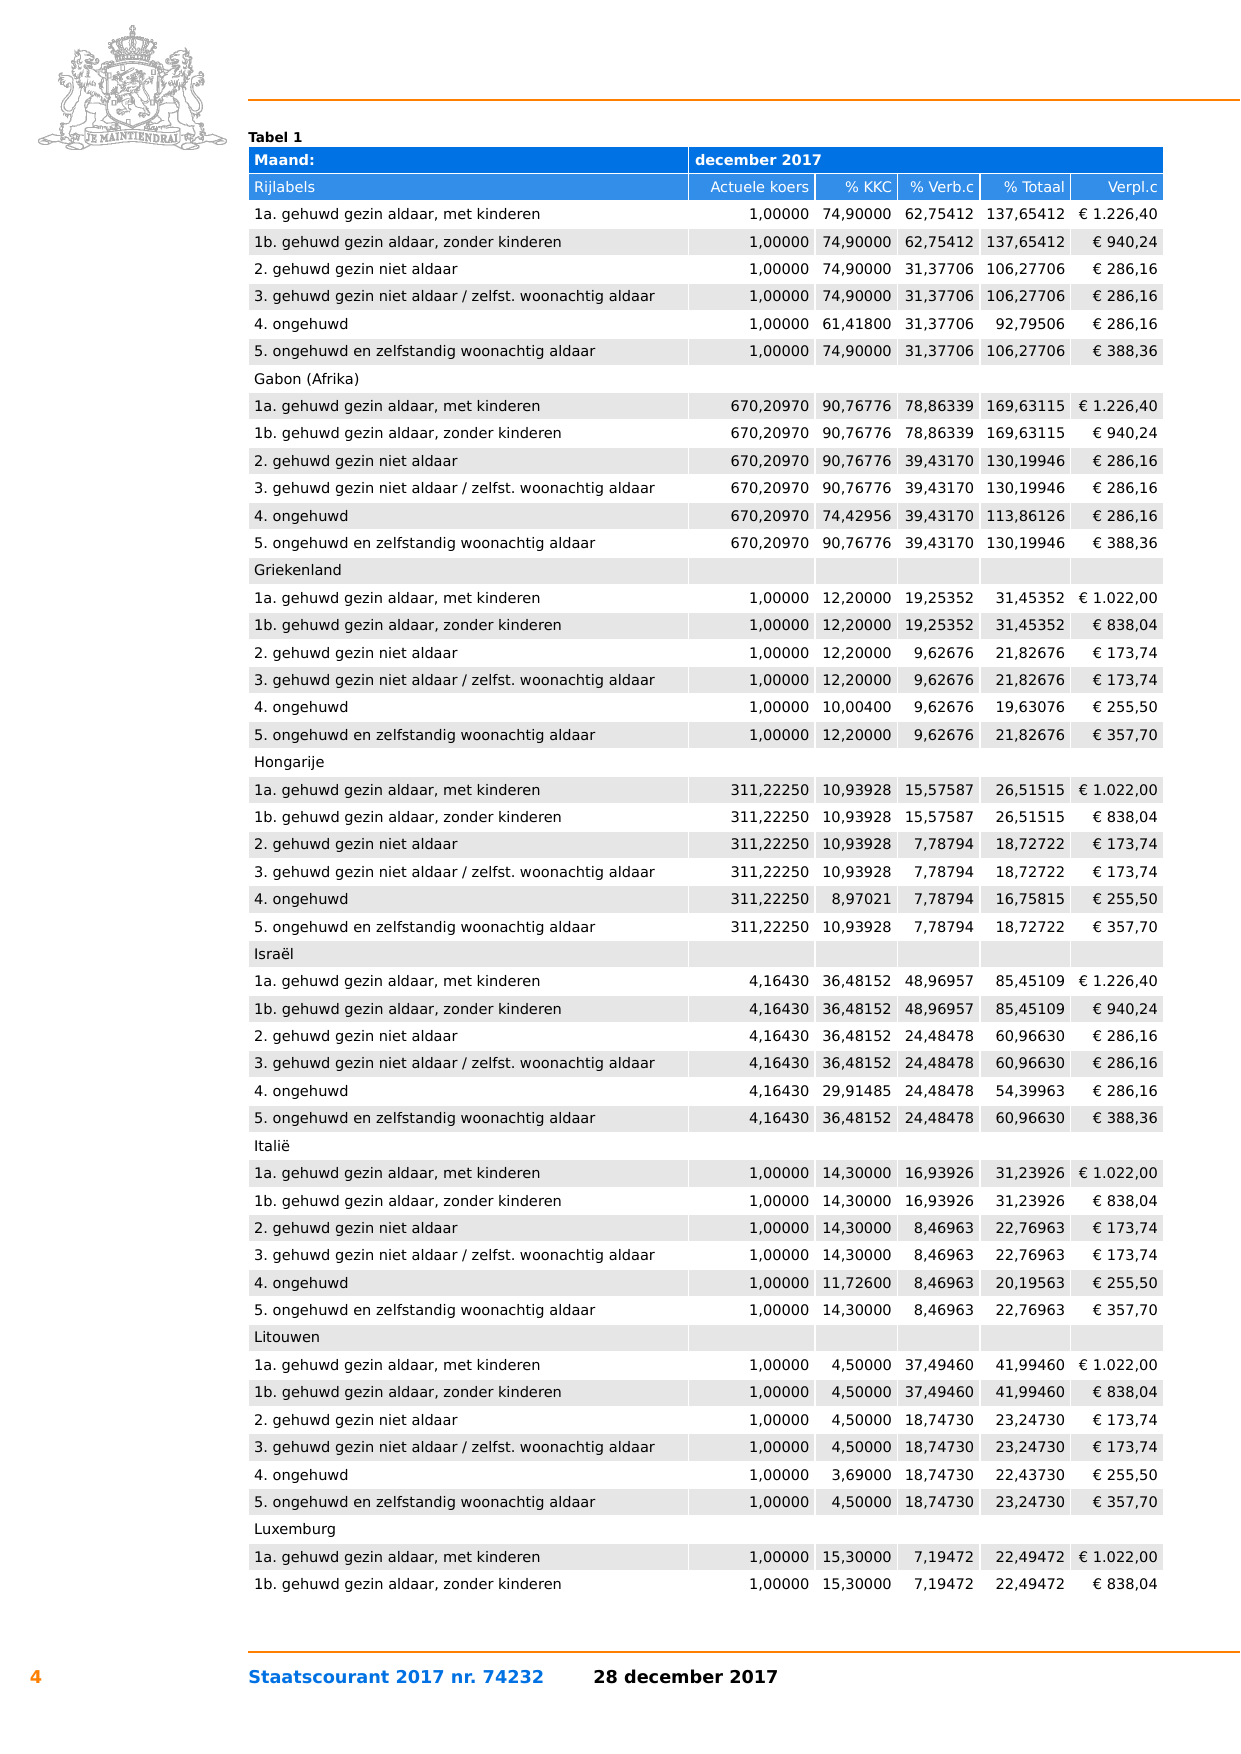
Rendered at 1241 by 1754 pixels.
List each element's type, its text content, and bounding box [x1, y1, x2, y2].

table_cell 1,00000 [689, 1352, 814, 1378]
table_cell [816, 749, 897, 776]
table_cell [689, 1133, 814, 1159]
table_cell 3. gehuwd gezin niet aldaar / zelfst. woonachtig aldaar [249, 667, 688, 693]
table_cell 5. ongehuwd en zelfstandig woonachtig aldaar [249, 1106, 688, 1132]
table_cell 106,27706 [981, 339, 1070, 365]
table_cell 130,19946 [981, 448, 1070, 474]
table_cell € 940,24 [1071, 996, 1163, 1022]
table_cell Israël [249, 941, 688, 967]
table_cell 39,43170 [898, 503, 979, 529]
table_cell 4,50000 [816, 1489, 897, 1515]
table_cell 24,48478 [898, 1078, 979, 1104]
table_cell 2. gehuwd gezin niet aldaar [249, 640, 688, 666]
table_cell 1,00000 [689, 1243, 814, 1269]
table_cell € 1.022,00 [1071, 1160, 1163, 1187]
table_cell 670,20970 [689, 503, 814, 529]
table_cell 10,00400 [816, 695, 897, 721]
table_cell 37,49460 [898, 1380, 979, 1406]
table_cell 137,65412 [981, 201, 1070, 228]
table_cell [816, 941, 897, 967]
table_cell € 286,16 [1071, 503, 1163, 529]
table_cell 21,82676 [981, 667, 1070, 693]
table_cell € 1.226,40 [1071, 393, 1163, 419]
table_cell 3. gehuwd gezin niet aldaar / zelfst. woonachtig aldaar [249, 475, 688, 502]
table_cell 10,93928 [816, 859, 897, 885]
table_cell 113,86126 [981, 503, 1070, 529]
table_cell 29,91485 [816, 1078, 897, 1104]
table_cell 36,48152 [816, 1051, 897, 1077]
table_cell 5. ongehuwd en zelfstandig woonachtig aldaar [249, 1297, 688, 1324]
table_cell € 286,16 [1071, 448, 1163, 474]
table_cell 74,90000 [816, 256, 897, 283]
table_cell % Totaal [981, 174, 1070, 200]
picture [38, 25, 227, 150]
table_cell [981, 1516, 1070, 1543]
table_cell 1,00000 [689, 1297, 814, 1324]
table_cell 10,93928 [816, 804, 897, 831]
table_cell [981, 366, 1070, 392]
table_cell € 173,74 [1071, 1215, 1163, 1241]
table_cell 5. ongehuwd en zelfstandig woonachtig aldaar [249, 914, 688, 940]
table_cell 1,00000 [689, 695, 814, 721]
table_cell € 286,16 [1071, 284, 1163, 310]
table_cell 15,30000 [816, 1571, 897, 1598]
table_cell 8,97021 [816, 886, 897, 913]
table_cell 4,16430 [689, 996, 814, 1022]
table_cell 31,45352 [981, 585, 1070, 611]
table_cell 14,30000 [816, 1188, 897, 1214]
table_cell 8,46963 [898, 1215, 979, 1241]
table_cell [898, 1133, 979, 1159]
table_cell 21,82676 [981, 722, 1070, 748]
table_cell 74,90000 [816, 201, 897, 228]
table_cell 1a. gehuwd gezin aldaar, met kinderen [249, 777, 688, 803]
table_cell [898, 1325, 979, 1351]
table_cell 311,22250 [689, 914, 814, 940]
table_cell 18,74730 [898, 1407, 979, 1433]
table_cell 26,51515 [981, 777, 1070, 803]
table_cell 1,00000 [689, 1380, 814, 1406]
table_cell 22,76963 [981, 1297, 1070, 1324]
table_cell 1,00000 [689, 1270, 814, 1296]
table_cell 2. gehuwd gezin niet aldaar [249, 256, 688, 283]
table_cell 22,49472 [981, 1544, 1070, 1570]
table_cell 4,16430 [689, 1106, 814, 1132]
table_cell 1,00000 [689, 1544, 814, 1570]
table_cell 1,00000 [689, 256, 814, 283]
table_cell [816, 1133, 897, 1159]
table_cell 7,78794 [898, 886, 979, 913]
table_cell 1a. gehuwd gezin aldaar, met kinderen [249, 1160, 688, 1187]
table_cell 3. gehuwd gezin niet aldaar / zelfst. woonachtig aldaar [249, 284, 688, 310]
table_cell 14,30000 [816, 1160, 897, 1187]
table_cell 2. gehuwd gezin niet aldaar [249, 1407, 688, 1433]
table_cell [816, 366, 897, 392]
table_cell € 286,16 [1071, 256, 1163, 283]
table_cell 62,75412 [898, 229, 979, 255]
table_cell 1,00000 [689, 613, 814, 639]
table_cell 4. ongehuwd [249, 886, 688, 913]
table_cell 90,76776 [816, 475, 897, 502]
table_cell 48,96957 [898, 996, 979, 1022]
table_cell 3. gehuwd gezin niet aldaar / zelfst. woonachtig aldaar [249, 1434, 688, 1461]
table_cell [816, 1325, 897, 1351]
table_cell 15,30000 [816, 1544, 897, 1570]
table_cell 7,19472 [898, 1571, 979, 1598]
table_cell 137,65412 [981, 229, 1070, 255]
table_cell december 2017 [689, 147, 1163, 173]
table_cell 7,78794 [898, 914, 979, 940]
table_cell 90,76776 [816, 421, 897, 447]
table_cell 74,42956 [816, 503, 897, 529]
table_cell 670,20970 [689, 393, 814, 419]
table_cell 18,72722 [981, 914, 1070, 940]
table_cell € 286,16 [1071, 1078, 1163, 1104]
table_cell € 173,74 [1071, 1407, 1163, 1433]
table_cell 10,93928 [816, 914, 897, 940]
table_cell Maand: [249, 147, 688, 173]
table_cell € 1.022,00 [1071, 1544, 1163, 1570]
table_cell 3,69000 [816, 1462, 897, 1488]
table_cell 24,48478 [898, 1051, 979, 1077]
table_cell 39,43170 [898, 448, 979, 474]
table_cell € 286,16 [1071, 1051, 1163, 1077]
table_cell 22,76963 [981, 1215, 1070, 1241]
table_cell € 388,36 [1071, 339, 1163, 365]
table_cell € 1.022,00 [1071, 1352, 1163, 1378]
table_cell [816, 558, 897, 584]
table_cell 19,25352 [898, 613, 979, 639]
table_header Tabel 1 [248, 130, 1163, 146]
table_cell 31,37706 [898, 256, 979, 283]
table_cell 23,24730 [981, 1407, 1070, 1433]
table_cell [981, 558, 1070, 584]
table_cell 85,45109 [981, 969, 1070, 995]
table_cell 36,48152 [816, 1106, 897, 1132]
table_cell [898, 749, 979, 776]
table_cell % KKC [816, 174, 897, 200]
table_cell 2. gehuwd gezin niet aldaar [249, 832, 688, 858]
table_cell 23,24730 [981, 1489, 1070, 1515]
table_cell 60,96630 [981, 1106, 1070, 1132]
table_cell [689, 749, 814, 776]
table_cell 1b. gehuwd gezin aldaar, zonder kinderen [249, 996, 688, 1022]
table_cell [1071, 1516, 1163, 1543]
table_cell € 255,50 [1071, 1270, 1163, 1296]
table_cell 22,76963 [981, 1243, 1070, 1269]
table_cell [981, 1133, 1070, 1159]
table_cell 10,93928 [816, 777, 897, 803]
table_cell € 838,04 [1071, 1188, 1163, 1214]
table_cell € 286,16 [1071, 475, 1163, 502]
table_cell 5. ongehuwd en zelfstandig woonachtig aldaar [249, 722, 688, 748]
table_cell 4,16430 [689, 969, 814, 995]
table_cell 4. ongehuwd [249, 503, 688, 529]
table_cell [898, 366, 979, 392]
table_cell 1,00000 [689, 1462, 814, 1488]
table_cell 36,48152 [816, 969, 897, 995]
table_cell 1a. gehuwd gezin aldaar, met kinderen [249, 1352, 688, 1378]
table_cell [981, 1325, 1070, 1351]
table_cell € 940,24 [1071, 229, 1163, 255]
table_cell [981, 749, 1070, 776]
table_cell € 286,16 [1071, 311, 1163, 337]
table_cell [1071, 941, 1163, 967]
table_cell 2. gehuwd gezin niet aldaar [249, 448, 688, 474]
table_cell 74,90000 [816, 284, 897, 310]
table_cell 39,43170 [898, 475, 979, 502]
table_cell 18,74730 [898, 1434, 979, 1461]
table_cell 4. ongehuwd [249, 311, 688, 337]
table_cell [898, 1516, 979, 1543]
table_cell 31,23926 [981, 1188, 1070, 1214]
table_cell 54,39963 [981, 1078, 1070, 1104]
table_cell [1071, 1325, 1163, 1351]
table_cell 1b. gehuwd gezin aldaar, zonder kinderen [249, 1380, 688, 1406]
table_cell € 357,70 [1071, 722, 1163, 748]
table_cell 74,90000 [816, 339, 897, 365]
table_cell 7,19472 [898, 1544, 979, 1570]
table_cell 4,50000 [816, 1434, 897, 1461]
table_cell [689, 1516, 814, 1543]
table_cell 12,20000 [816, 640, 897, 666]
table_cell 3. gehuwd gezin niet aldaar / zelfst. woonachtig aldaar [249, 1243, 688, 1269]
table_cell 130,19946 [981, 475, 1070, 502]
table_cell 4. ongehuwd [249, 695, 688, 721]
table_cell 14,30000 [816, 1297, 897, 1324]
table_cell 20,19563 [981, 1270, 1070, 1296]
table_cell 60,96630 [981, 1051, 1070, 1077]
table_cell 14,30000 [816, 1215, 897, 1241]
table_cell 169,63115 [981, 393, 1070, 419]
table_cell 8,46963 [898, 1243, 979, 1269]
table_cell 311,22250 [689, 777, 814, 803]
table_cell 78,86339 [898, 393, 979, 419]
table_cell 9,62676 [898, 695, 979, 721]
table_cell 39,43170 [898, 530, 979, 557]
table_cell Verpl.c [1071, 174, 1163, 200]
table_cell 3. gehuwd gezin niet aldaar / zelfst. woonachtig aldaar [249, 1051, 688, 1077]
table_cell [816, 1516, 897, 1543]
table_cell 22,49472 [981, 1571, 1070, 1598]
table_cell € 173,74 [1071, 1243, 1163, 1269]
table_cell Actuele koers [689, 174, 814, 200]
table_cell € 1.226,40 [1071, 969, 1163, 995]
table_cell [689, 941, 814, 967]
table_cell 15,57587 [898, 804, 979, 831]
table_cell [1071, 366, 1163, 392]
table_cell 4,16430 [689, 1078, 814, 1104]
table_cell 4,50000 [816, 1352, 897, 1378]
table_cell 4,16430 [689, 1023, 814, 1050]
table_cell 12,20000 [816, 585, 897, 611]
table_cell 10,93928 [816, 832, 897, 858]
table_cell € 173,74 [1071, 667, 1163, 693]
table_cell 1b. gehuwd gezin aldaar, zonder kinderen [249, 229, 688, 255]
table_cell € 173,74 [1071, 1434, 1163, 1461]
table_cell € 255,50 [1071, 695, 1163, 721]
table_cell 1,00000 [689, 311, 814, 337]
table_cell 74,90000 [816, 229, 897, 255]
table_cell € 838,04 [1071, 1571, 1163, 1598]
table_cell Gabon (Afrika) [249, 366, 688, 392]
table_cell 311,22250 [689, 886, 814, 913]
table_cell € 838,04 [1071, 804, 1163, 831]
table_cell 1b. gehuwd gezin aldaar, zonder kinderen [249, 1571, 688, 1598]
table_cell 22,43730 [981, 1462, 1070, 1488]
table_cell 670,20970 [689, 475, 814, 502]
table_cell 18,72722 [981, 859, 1070, 885]
table_cell 4,50000 [816, 1380, 897, 1406]
table_cell € 838,04 [1071, 1380, 1163, 1406]
table_cell 41,99460 [981, 1352, 1070, 1378]
table_cell 1b. gehuwd gezin aldaar, zonder kinderen [249, 421, 688, 447]
table_cell 169,63115 [981, 421, 1070, 447]
table_cell 15,57587 [898, 777, 979, 803]
table_cell 11,72600 [816, 1270, 897, 1296]
table_cell 85,45109 [981, 996, 1070, 1022]
table_cell € 357,70 [1071, 1489, 1163, 1515]
table_cell 4. ongehuwd [249, 1270, 688, 1296]
table_cell 60,96630 [981, 1023, 1070, 1050]
table_cell 1,00000 [689, 201, 814, 228]
table_cell 90,76776 [816, 393, 897, 419]
table_cell 31,45352 [981, 613, 1070, 639]
table_cell € 173,74 [1071, 859, 1163, 885]
table_cell 4,50000 [816, 1407, 897, 1433]
table_cell 670,20970 [689, 421, 814, 447]
table_cell 1a. gehuwd gezin aldaar, met kinderen [249, 393, 688, 419]
table_cell 1,00000 [689, 1215, 814, 1241]
table_cell € 357,70 [1071, 1297, 1163, 1324]
table_cell 1a. gehuwd gezin aldaar, met kinderen [249, 969, 688, 995]
table_cell € 255,50 [1071, 1462, 1163, 1488]
table_cell 16,75815 [981, 886, 1070, 913]
table_cell 311,22250 [689, 804, 814, 831]
table_cell 1,00000 [689, 1489, 814, 1515]
table_cell 2. gehuwd gezin niet aldaar [249, 1215, 688, 1241]
table_cell 1,00000 [689, 640, 814, 666]
table_cell 1,00000 [689, 339, 814, 365]
table_cell 9,62676 [898, 722, 979, 748]
table_cell 19,63076 [981, 695, 1070, 721]
table_cell € 173,74 [1071, 832, 1163, 858]
table_cell 1,00000 [689, 722, 814, 748]
table_cell 78,86339 [898, 421, 979, 447]
table_cell 24,48478 [898, 1106, 979, 1132]
table_cell 1,00000 [689, 585, 814, 611]
table_cell 1b. gehuwd gezin aldaar, zonder kinderen [249, 1188, 688, 1214]
table_cell € 388,36 [1071, 530, 1163, 557]
table_cell 37,49460 [898, 1352, 979, 1378]
table_cell [1071, 558, 1163, 584]
table_cell 90,76776 [816, 448, 897, 474]
table_cell 4. ongehuwd [249, 1462, 688, 1488]
table_cell 14,30000 [816, 1243, 897, 1269]
table_cell Litouwen [249, 1325, 688, 1351]
table_cell [898, 941, 979, 967]
table_cell € 1.226,40 [1071, 201, 1163, 228]
table_cell 18,72722 [981, 832, 1070, 858]
table_cell 106,27706 [981, 284, 1070, 310]
table_cell € 940,24 [1071, 421, 1163, 447]
table_cell 1a. gehuwd gezin aldaar, met kinderen [249, 585, 688, 611]
table_cell 5. ongehuwd en zelfstandig woonachtig aldaar [249, 1489, 688, 1515]
table_cell 1,00000 [689, 229, 814, 255]
table_cell 130,19946 [981, 530, 1070, 557]
table_cell 8,46963 [898, 1270, 979, 1296]
table_cell 1,00000 [689, 667, 814, 693]
table_cell 90,76776 [816, 530, 897, 557]
table_cell [689, 366, 814, 392]
table_cell Luxemburg [249, 1516, 688, 1543]
table_cell 1a. gehuwd gezin aldaar, met kinderen [249, 201, 688, 228]
table_cell % Verb.c [898, 174, 979, 200]
table_cell Hongarije [249, 749, 688, 776]
table_cell 7,78794 [898, 832, 979, 858]
table_cell 9,62676 [898, 667, 979, 693]
table_cell 62,75412 [898, 201, 979, 228]
table_cell 5. ongehuwd en zelfstandig woonachtig aldaar [249, 530, 688, 557]
table_cell 1b. gehuwd gezin aldaar, zonder kinderen [249, 613, 688, 639]
table_cell 1,00000 [689, 284, 814, 310]
table_cell 1,00000 [689, 1407, 814, 1433]
table_cell 670,20970 [689, 448, 814, 474]
table_cell 92,79506 [981, 311, 1070, 337]
table_cell € 255,50 [1071, 886, 1163, 913]
table_cell 311,22250 [689, 859, 814, 885]
table_cell 31,37706 [898, 339, 979, 365]
table_cell 18,74730 [898, 1462, 979, 1488]
table_cell 106,27706 [981, 256, 1070, 283]
table_cell 12,20000 [816, 613, 897, 639]
table_cell 18,74730 [898, 1489, 979, 1515]
table_cell [1071, 749, 1163, 776]
table_cell 31,23926 [981, 1160, 1070, 1187]
table_cell 2. gehuwd gezin niet aldaar [249, 1023, 688, 1050]
table_cell 1b. gehuwd gezin aldaar, zonder kinderen [249, 804, 688, 831]
table_cell 1,00000 [689, 1188, 814, 1214]
table_cell 61,41800 [816, 311, 897, 337]
table_cell 48,96957 [898, 969, 979, 995]
table_cell 19,25352 [898, 585, 979, 611]
table_cell 311,22250 [689, 832, 814, 858]
table_cell € 357,70 [1071, 914, 1163, 940]
table_cell 36,48152 [816, 1023, 897, 1050]
table_cell Italië [249, 1133, 688, 1159]
table_cell 3. gehuwd gezin niet aldaar / zelfst. woonachtig aldaar [249, 859, 688, 885]
table_cell 31,37706 [898, 284, 979, 310]
table_cell 26,51515 [981, 804, 1070, 831]
table_cell Griekenland [249, 558, 688, 584]
table_cell 16,93926 [898, 1160, 979, 1187]
table_cell 24,48478 [898, 1023, 979, 1050]
table_cell [689, 558, 814, 584]
table_cell 670,20970 [689, 530, 814, 557]
table_cell 1,00000 [689, 1160, 814, 1187]
table_cell € 388,36 [1071, 1106, 1163, 1132]
table_cell € 838,04 [1071, 613, 1163, 639]
table_cell € 1.022,00 [1071, 585, 1163, 611]
table_cell [981, 941, 1070, 967]
table_cell 23,24730 [981, 1434, 1070, 1461]
table_cell [898, 558, 979, 584]
table_cell 1,00000 [689, 1434, 814, 1461]
table_cell Rijlabels [249, 174, 688, 200]
table_cell 16,93926 [898, 1188, 979, 1214]
table_cell 1,00000 [689, 1571, 814, 1598]
table_cell 21,82676 [981, 640, 1070, 666]
table_cell 36,48152 [816, 996, 897, 1022]
table_cell 7,78794 [898, 859, 979, 885]
table_cell [689, 1325, 814, 1351]
table_cell 12,20000 [816, 667, 897, 693]
table_cell 4. ongehuwd [249, 1078, 688, 1104]
table_cell 5. ongehuwd en zelfstandig woonachtig aldaar [249, 339, 688, 365]
table_cell € 1.022,00 [1071, 777, 1163, 803]
table_cell 1a. gehuwd gezin aldaar, met kinderen [249, 1544, 688, 1570]
table_cell € 286,16 [1071, 1023, 1163, 1050]
table_cell 12,20000 [816, 722, 897, 748]
table_cell 31,37706 [898, 311, 979, 337]
table_cell € 173,74 [1071, 640, 1163, 666]
table_cell 41,99460 [981, 1380, 1070, 1406]
table_cell 4,16430 [689, 1051, 814, 1077]
table_cell [1071, 1133, 1163, 1159]
table_cell 9,62676 [898, 640, 979, 666]
table_cell 8,46963 [898, 1297, 979, 1324]
